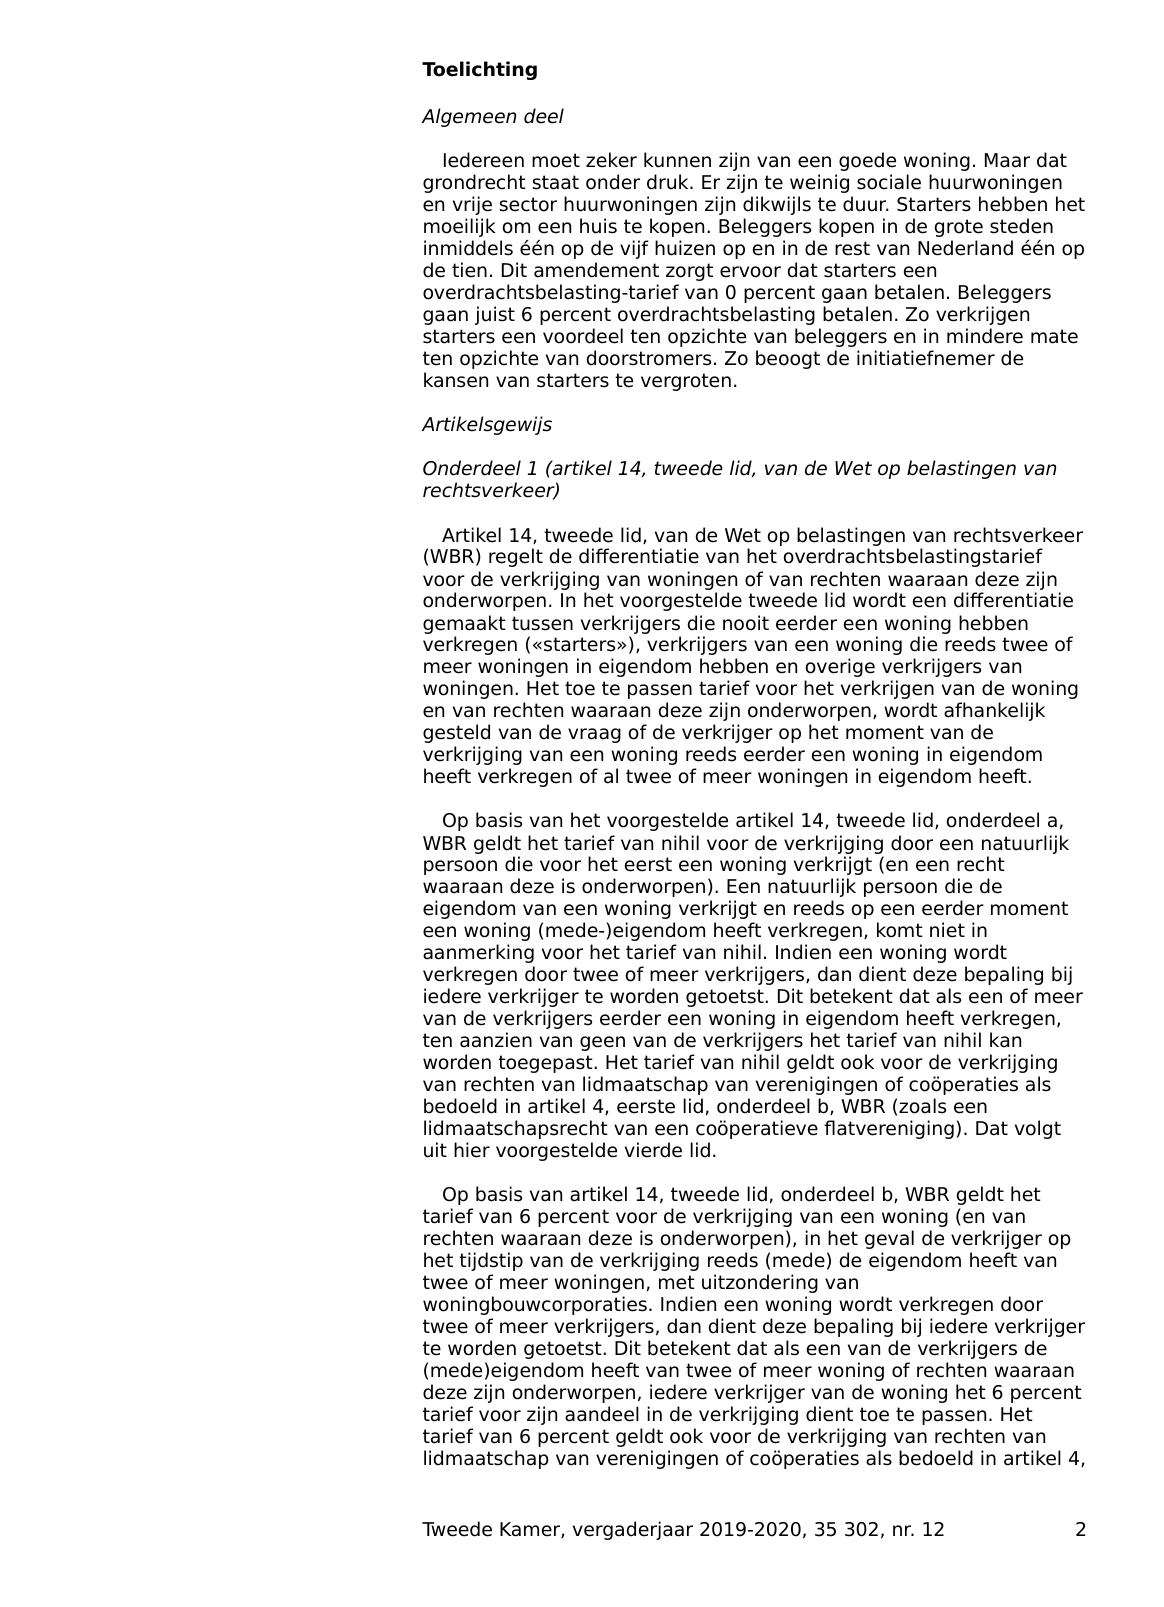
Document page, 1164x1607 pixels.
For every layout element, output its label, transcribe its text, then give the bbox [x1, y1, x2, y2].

subtitle Toelichting [422, 59, 1087, 81]
text Op basis van het voorgestelde artikel 14, tweede lid, onderdeel a, WBR geldt het tarief van nihil voor de verkrijging door een natuurlijk persoon die voor het eerst een woning verkrijgt (en een recht waaraan deze is onderworpen). Een natuurlijk persoon die de eigendom van een woning verkrijgt en reeds op een eerder moment een woning (mede-)eigendom heeft verkregen, komt niet in aanmerking voor het tarief van nihil. Indien een woning wordt verkregen door twee of meer verkrijgers, dan dient deze bepaling bij iedere verkrijger te worden getoetst. Dit betekent dat als een of meer van de verkrijgers eerder een woning in eigendom heeft verkregen, ten aanzien van geen van de verkrijgers het tarief van nihil kan worden toegepast. Het tarief van nihil geldt ook voor de verkrijging van rechten van lidmaatschap van verenigingen of coöperaties als bedoeld in artikel 4, eerste lid, onderdeel b, WBR (zoals een lidmaatschapsrecht van een coöperatieve flatvereniging). Dat volgt uit hier voorgestelde vierde lid. [422, 810, 1087, 1162]
text Iedereen moet zeker kunnen zijn van een goede woning. Maar dat grondrecht staat onder druk. Er zijn te weinig sociale huurwoningen en vrije sector huurwoningen zijn dikwijls te duur. Starters hebben het moeilijk om een huis te kopen. Beleggers kopen in de grote steden inmiddels één op de vijf huizen op en in de rest van Nederland één op de tien. Dit amendement zorgt ervoor dat starters een overdrachtsbelasting-tarief van 0 percent gaan betalen. Beleggers gaan juist 6 percent overdrachtsbelasting betalen. Zo verkrijgen starters een voordeel ten opzichte van beleggers en in mindere mate ten opzichte van doorstromers. Zo beoogt de initiatiefnemer de kansen van starters te vergroten. [422, 150, 1087, 392]
text Op basis van artikel 14, tweede lid, onderdeel b, WBR geldt het tarief van 6 percent voor de verkrijging van een woning (en van rechten waaraan deze is onderworpen), in het geval de verkrijger op het tijdstip van de verkrijging reeds (mede) de eigendom heeft van twee of meer woningen, met uitzondering van woningbouwcorporaties. Indien een woning wordt verkregen door twee of meer verkrijgers, dan dient deze bepaling bij iedere verkrijger te worden getoetst. Dit betekent dat als een van de verkrijgers de (mede)eigendom heeft van twee of meer woning of rechten waaraan deze zijn onderworpen, iedere verkrijger van de woning het 6 percent tarief voor zijn aandeel in de verkrijging dient toe te passen. Het tarief van 6 percent geldt ook voor de verkrijging van rechten van lidmaatschap van verenigingen of coöperaties als bedoeld in artikel 4, [422, 1184, 1087, 1470]
subtitle Algemeen deel [422, 106, 1087, 128]
subtitle Onderdeel 1 (artikel 14, tweede lid, van de Wet op belastingen van rechtsverkeer) [422, 458, 1087, 502]
text Artikel 14, tweede lid, van de Wet op belastingen van rechtsverkeer (WBR) regelt de differentiatie van het overdrachtsbelastingstarief voor de verkrijging van woningen of van rechten waaraan deze zijn onderworpen. In het voorgestelde tweede lid wordt een differentiatie gemaakt tussen verkrijgers die nooit eerder een woning hebben verkregen («starters»), verkrijgers van een woning die reeds twee of meer woningen in eigendom hebben en overige verkrijgers van woningen. Het toe te passen tarief voor het verkrijgen van de woning en van rechten waaraan deze zijn onderworpen, wordt afhankelijk gesteld van de vraag of de verkrijger op het moment van de verkrijging van een woning reeds eerder een woning in eigendom heeft verkregen of al twee of meer woningen in eigendom heeft. [422, 524, 1087, 788]
subtitle Artikelsgewijs [422, 414, 1087, 436]
